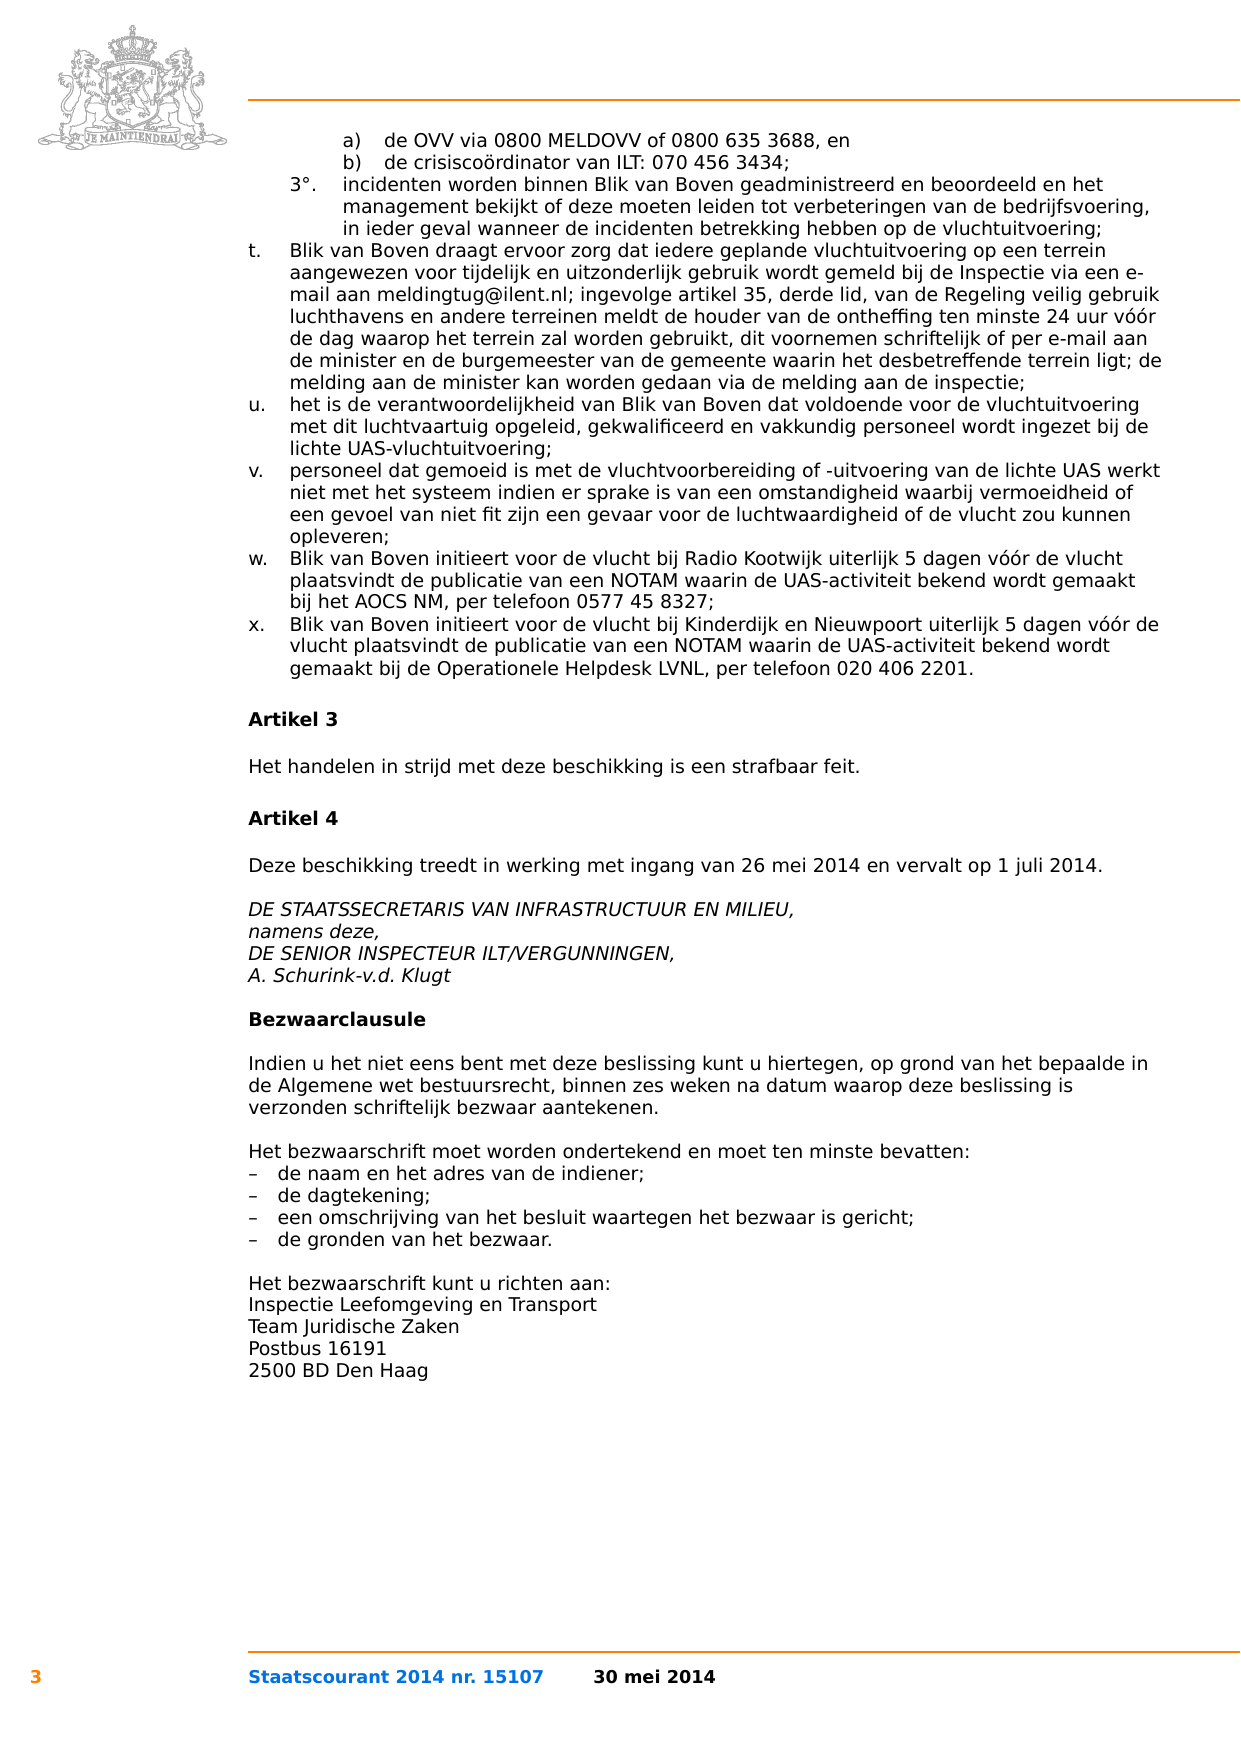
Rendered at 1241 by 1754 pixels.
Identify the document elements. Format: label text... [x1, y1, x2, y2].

text Postbus 16191 [248, 1338, 1163, 1360]
text – de dagtekening; [248, 1184, 1163, 1207]
text – de naam en het adres van de indiener; [248, 1163, 1163, 1184]
text u. het is de verantwoordelijkheid van Blik van Boven dat voldoende voor de vluchtuitvoering met dit luchtvaartuig opgeleid, gekwalificeerd en vakkundig personeel wordt ingezet bij de lichte UAS-vluchtuitvoering; [248, 394, 1163, 459]
text 3°. incidenten worden binnen Blik van Boven geadministreerd en beoordeeld en het management bekijkt of deze moeten leiden tot verbeteringen van de bedrijfsvoering, in ieder geval wanneer de incidenten betrekking hebben op de vluchtuitvoering; [289, 174, 1163, 240]
text v. personeel dat gemoeid is met de vluchtvoorbereiding of -uitvoering van de lichte UAS werkt niet met het systeem indien er sprake is van een omstandigheid waarbij vermoeidheid of een gevoel van niet fit zijn een gevaar voor de luchtwaardigheid of de vlucht zou kunnen opleveren; [248, 459, 1163, 547]
text Bezwaarclausule [248, 1009, 1163, 1031]
text Inspectie Leefomgeving en Transport [248, 1294, 1163, 1316]
text – een omschrijving van het besluit waartegen het bezwaar is gericht; [248, 1207, 1163, 1228]
text Het handelen in strijd met deze beschikking is een strafbaar feit. [248, 756, 1163, 778]
text b) de crisiscoördinator van ILT: 070 456 3434; [342, 152, 1163, 174]
text a) de OVV via 0800 MELDOVV of 0800 635 3688, en [342, 130, 1163, 152]
text t. Blik van Boven draagt ervoor zorg dat iedere geplande vluchtuitvoering op een terrein aangewezen voor tijdelijk en uitzonderlijk gebruik wordt gemeld bij de Inspectie via een e-mail aan meldingtug@ilent.nl; ingevolge artikel 35, derde lid, van de Regeling veilig gebruik luchthavens en andere terreinen meldt de houder van de ontheffing ten minste 24 uur vóór de dag waarop het terrein zal worden gebruikt, dit voornemen schriftelijk of per e-mail aan de minister en de burgemeester van de gemeente waarin het desbetreffende terrein ligt; de melding aan de minister kan worden gedaan via de melding aan de inspectie; [248, 240, 1163, 394]
text Het bezwaarschrift kunt u richten aan: [248, 1272, 1163, 1294]
text Team Juridische Zaken [248, 1316, 1163, 1338]
text Indien u het niet eens bent met deze beslissing kunt u hiertegen, op grond van het bepaalde in de Algemene wet bestuursrecht, binnen zes weken na datum waarop deze beslissing is verzonden schriftelijk bezwaar aantekenen. [248, 1053, 1163, 1119]
subtitle Artikel 4 [248, 808, 1163, 830]
text – de gronden van het bezwaar. [248, 1228, 1163, 1251]
picture [38, 25, 227, 150]
text Het bezwaarschrift moet worden ondertekend en moet ten minste bevatten: [248, 1141, 1163, 1163]
text Deze beschikking treedt in werking met ingang van 26 mei 2014 en vervalt op 1 juli 2014. [248, 855, 1163, 877]
text w. Blik van Boven initieert voor de vlucht bij Radio Kootwijk uiterlijk 5 dagen vóór de vlucht plaatsvindt de publicatie van een NOTAM waarin de UAS-activiteit bekend wordt gemaakt bij het AOCS NM, per telefoon 0577 45 8327; [248, 547, 1163, 613]
text 2500 BD Den Haag [248, 1360, 1163, 1382]
text DE STAATSSECRETARIS VAN INFRASTRUCTUUR EN MILIEU, namens deze, DE SENIOR INSPECTEUR ILT/VERGUNNINGEN, A. Schurink-v.d. Klugt [248, 899, 1163, 987]
subtitle Artikel 3 [248, 709, 1163, 731]
text x. Blik van Boven initieert voor de vlucht bij Kinderdijk en Nieuwpoort uiterlijk 5 dagen vóór de vlucht plaatsvindt de publicatie van een NOTAM waarin de UAS-activiteit bekend wordt gemaakt bij de Operationele Helpdesk LVNL, per telefoon 020 406 2201. [248, 613, 1163, 679]
